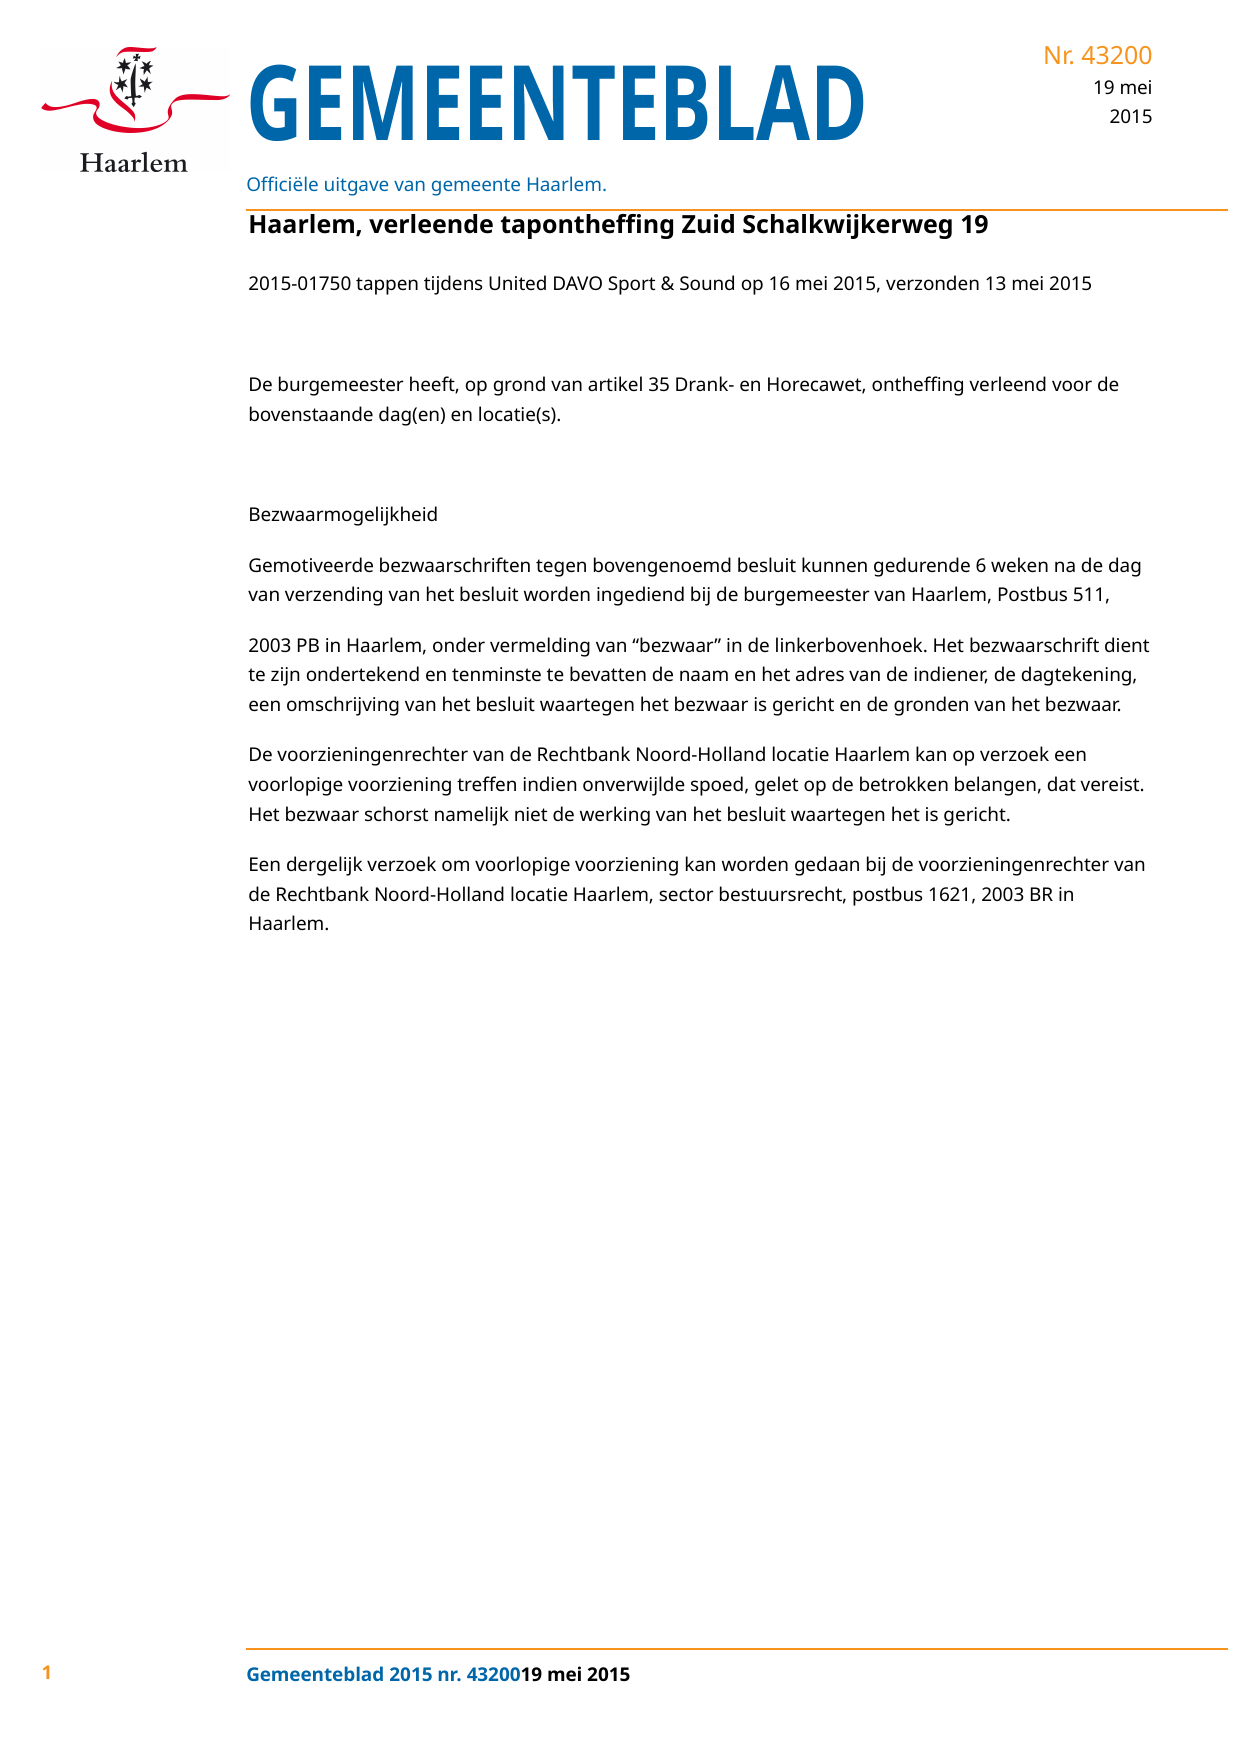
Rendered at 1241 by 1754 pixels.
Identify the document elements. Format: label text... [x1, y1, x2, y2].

text Gemotiveerde bezwaarschriften tegen bovengenoemd besluit kunnen gedurende 6 weken na de dag van verzending van het besluit worden ingediend bij de burgemeester van Haarlem, Postbus 511, [248, 552, 1152, 607]
text De burgemeester heeft, op grond van artikel 35 Drank- en Horecawet, ontheffing verleend voor de bovenstaande dag(en) en locatie(s). [248, 371, 1152, 426]
text 2015-01750 tappen tijdens United DAVO Sport & Sound op 16 mei 2015, verzonden 13 mei 2015 [248, 270, 1152, 296]
text 2003 PB in Haarlem, onder vermelding van “bezwaar” in de linkerbovenhoek. Het bezwaarschrift dient te zijn ondertekend en tenminste te bevatten de naam en het adres van de indiener, de dagtekening, een omschrijving van het besluit waartegen het bezwaar is gericht en de gronden van het bezwaar. [248, 632, 1152, 717]
text Bezwaarmogelijkheid [248, 502, 1152, 527]
text Haarlem, verleende tapontheffing Zuid Schalkwijkerweg 19 [248, 211, 1152, 241]
text De voorzieningenrechter van de Rechtbank Noord-Holland locatie Haarlem kan op verzoek een voorlopige voorziening treffen indien onverwijlde spoed, gelet op de betrokken belangen, dat vereist. Het bezwaar schorst namelijk niet de werking van het besluit waartegen het is gericht. [248, 742, 1152, 826]
text Een dergelijk verzoek om voorlopige voorziening kan worden gedaan bij de voorzieningenrechter van de Rechtbank Noord-Holland locatie Haarlem, sector bestuursrecht, postbus 1621, 2003 BR in Haarlem. [248, 851, 1152, 936]
picture [41, 47, 231, 172]
